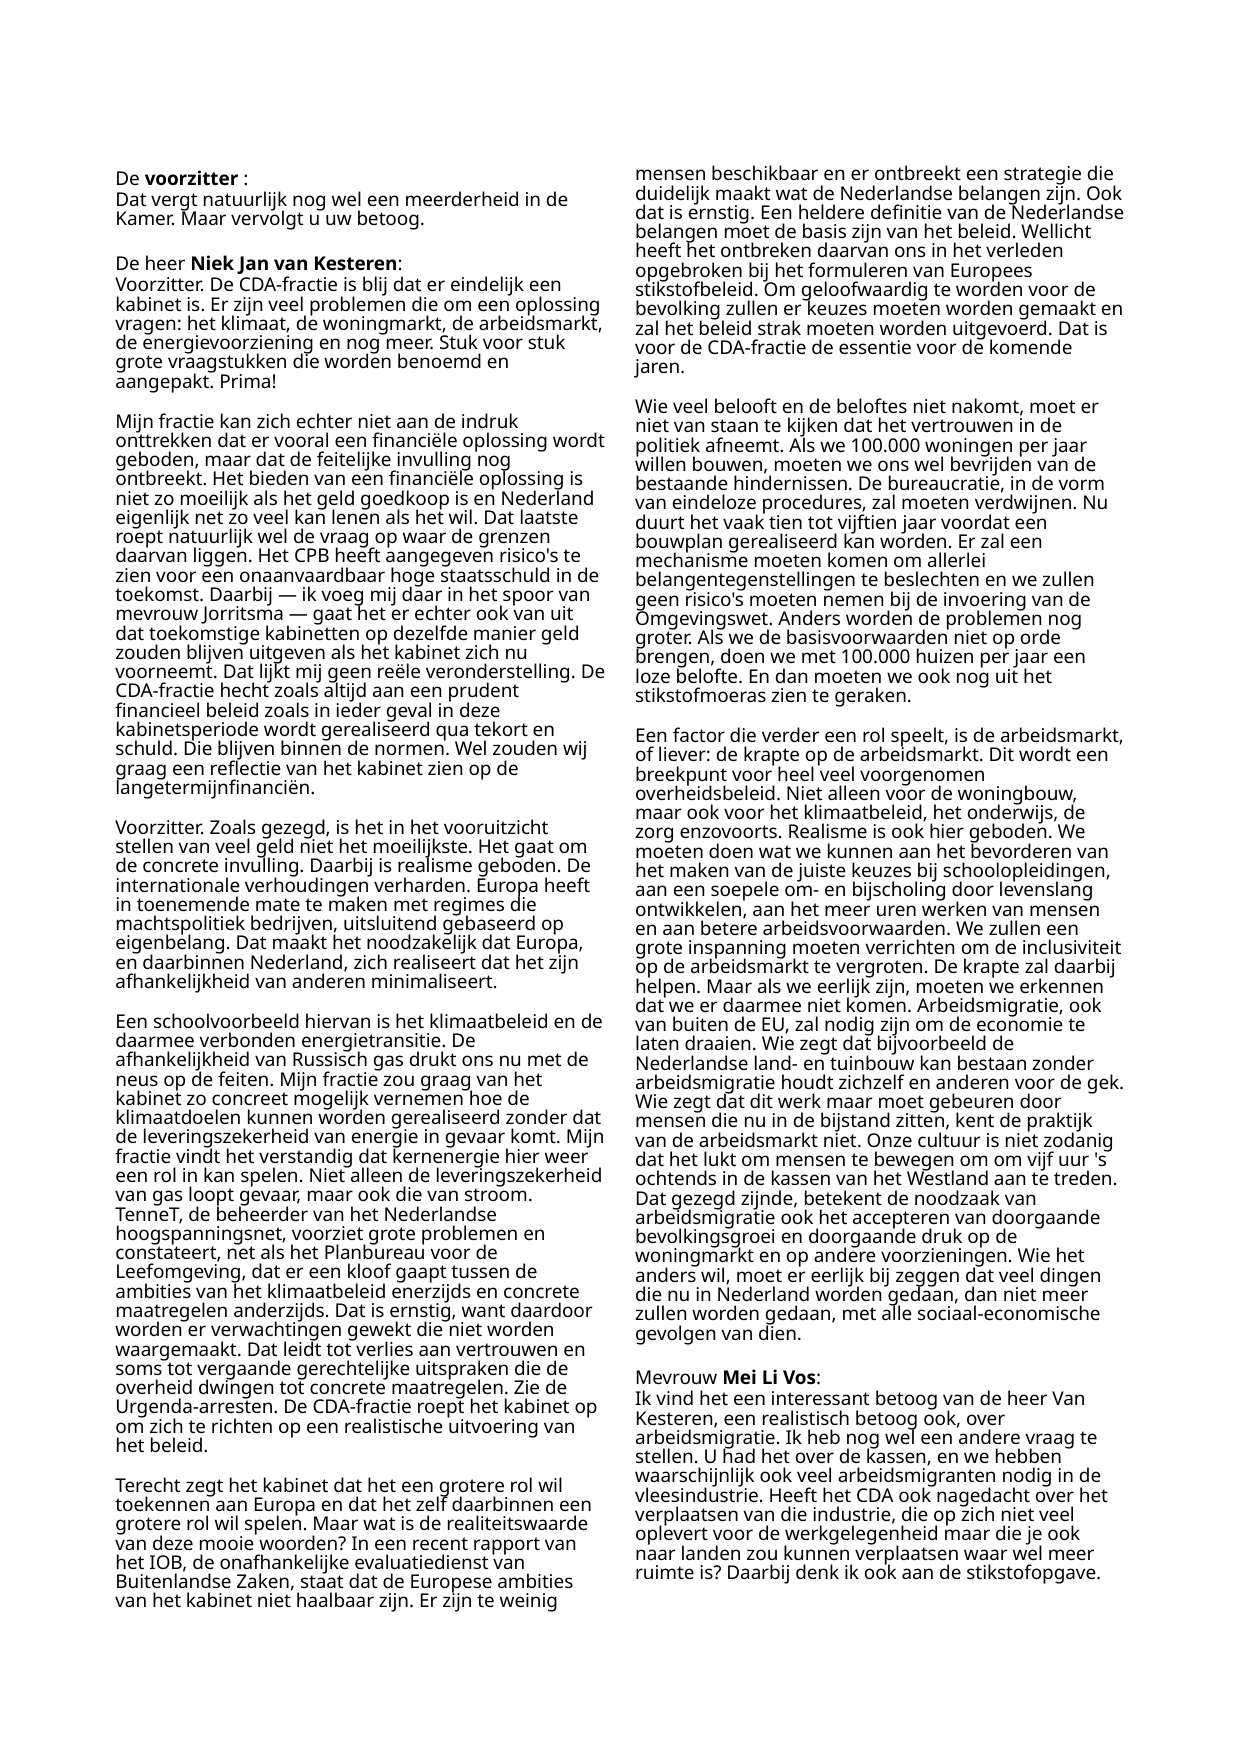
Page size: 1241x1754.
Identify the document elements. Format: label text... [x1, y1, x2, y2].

text De voorzitter : [115, 165, 605, 191]
text De heer Niek Jan van Kesteren: [115, 251, 605, 276]
text Voorzitter. De CDA-fractie is blij dat er eindelijk een kabinet is. Er zijn veel problemen die om een oplossing vragen: het klimaat, de woningmarkt, de arbeidsmarkt, de energievoorziening en nog meer. Stuk voor stuk grote vraagstukken die worden benoemd en aangepakt. Prima! [115, 276, 605, 392]
text Mijn fractie kan zich echter niet aan de indruk onttrekken dat er vooral een financiële oplossing wordt geboden, maar dat de feitelijke invulling nog ontbreekt. Het bieden van een financiële oplossing is niet zo moeilijk als het geld goedkoop is en Nederland eigenlijk net zo veel kan lenen als het wil. Dat laatste roept natuurlijk wel de vraag op waar de grenzen daarvan liggen. Het CPB heeft aangegeven risico's te zien voor een onaanvaardbaar hoge staatsschuld in de toekomst. Daarbij — ik voeg mij daar in het spoor van mevrouw Jorritsma — gaat het er echter ook van uit dat toekomstige kabinetten op dezelfde manier geld zouden blijven uitgeven als het kabinet zich nu voorneemt. Dat lijkt mij geen reële veronderstelling. De CDA-fractie hecht zoals altijd aan een prudent financieel beleid zoals in ieder geval in deze kabinetsperiode wordt gerealiseerd qua tekort en schuld. Die blijven binnen de normen. Wel zouden wij graag een reflectie van het kabinet zien op de langetermijnfinanciën. [115, 413, 605, 798]
text Mevrouw Mei Li Vos: [635, 1364, 1125, 1390]
text Een schoolvoorbeeld hiervan is het klimaatbeleid en de daarmee verbonden energietransitie. De afhankelijkheid van Russisch gas drukt ons nu met de neus op de feiten. Mijn fractie zou graag van het kabinet zo concreet mogelijk vernemen hoe de klimaatdoelen kunnen worden gerealiseerd zonder dat de leveringszekerheid van energie in gevaar komt. Mijn fractie vindt het verstandig dat kernenergie hier weer een rol in kan spelen. Niet alleen de leveringszekerheid van gas loopt gevaar, maar ook die van stroom. TenneT, de beheerder van het Nederlandse hoogspanningsnet, voorziet grote problemen en constateert, net als het Planbureau voor de Leefomgeving, dat er een kloof gaapt tussen de ambities van het klimaatbeleid enerzijds en concrete maatregelen anderzijds. Dat is ernstig, want daardoor worden er verwachtingen gewekt die niet worden waargemaakt. Dat leidt tot verlies aan vertrouwen en soms tot vergaande gerechtelijke uitspraken die de overheid dwingen tot concrete maatregelen. Zie de Urgenda-arresten. De CDA-fractie roept het kabinet op om zich te richten op een realistische uitvoering van het beleid. [115, 1013, 605, 1456]
text mensen beschikbaar en er ontbreekt een strategie die duidelijk maakt wat de Nederlandse belangen zijn. Ook dat is ernstig. Een heldere definitie van de Nederlandse belangen moet de basis zijn van het beleid. Wellicht heeft het ontbreken daarvan ons in het verleden opgebroken bij het formuleren van Europees stikstofbeleid. Om geloofwaardig te worden voor de bevolking zullen er keuzes moeten worden gemaakt en zal het beleid strak moeten worden uitgevoerd. Dat is voor de CDA-fractie de essentie voor de komende jaren. [635, 165, 1125, 377]
text Dat vergt natuurlijk nog wel een meerderheid in de Kamer. Maar vervolgt u uw betoog. [115, 191, 605, 230]
text Wie veel belooft en de beloftes niet nakomt, moet er niet van staan te kijken dat het vertrouwen in de politiek afneemt. Als we 100.000 woningen per jaar willen bouwen, moeten we ons wel bevrijden van de bestaande hindernissen. De bureaucratie, in de vorm van eindeloze procedures, zal moeten verdwijnen. Nu duurt het vaak tien tot vijftien jaar voordat een bouwplan gerealiseerd kan worden. Er zal een mechanisme moeten komen om allerlei belangentegenstellingen te beslechten en we zullen geen risico's moeten nemen bij de invoering van de Omgevingswet. Anders worden de problemen nog groter. Als we de basisvoorwaarden niet op orde brengen, doen we met 100.000 huizen per jaar een loze belofte. En dan moeten we ook nog uit het stikstofmoeras zien te geraken. [635, 398, 1125, 706]
text Terecht zegt het kabinet dat het een grotere rol wil toekennen aan Europa en dat het zelf daarbinnen een grotere rol wil spelen. Maar wat is de realiteitswaarde van deze mooie woorden? In een recent rapport van het IOB, de onafhankelijke evaluatiedienst van Buitenlandse Zaken, staat dat de Europese ambities van het kabinet niet haalbaar zijn. Er zijn te weinig [115, 1477, 605, 1612]
text Ik vind het een interessant betoog van de heer Van Kesteren, een realistisch betoog ook, over arbeidsmigratie. Ik heb nog wel een andere vraag te stellen. U had het over de kassen, en we hebben waarschijnlijk ook veel arbeidsmigranten nodig in de vleesindustrie. Heeft het CDA ook nagedacht over het verplaatsen van die industrie, die op zich niet veel oplevert voor de werkgelegenheid maar die je ook naar landen zou kunnen verplaatsen waar wel meer ruimte is? Daarbij denk ik ook aan de stikstofopgave. [635, 1390, 1125, 1583]
text Voorzitter. Zoals gezegd, is het in het vooruitzicht stellen van veel geld niet het moeilijkste. Het gaat om de concrete invulling. Daarbij is realisme geboden. De internationale verhoudingen verharden. Europa heeft in toenemende mate te maken met regimes die machtspolitiek bedrijven, uitsluitend gebaseerd op eigenbelang. Dat maakt het noodzakelijk dat Europa, en daarbinnen Nederland, zich realiseert dat het zijn afhankelijkheid van anderen minimaliseert. [115, 819, 605, 992]
text Een factor die verder een rol speelt, is de arbeidsmarkt, of liever: de krapte op de arbeidsmarkt. Dit wordt een breekpunt voor heel veel voorgenomen overheidsbeleid. Niet alleen voor de woningbouw, maar ook voor het klimaatbeleid, het onderwijs, de zorg enzovoorts. Realisme is ook hier geboden. We moeten doen wat we kunnen aan het bevorderen van het maken van de juiste keuzes bij schoolopleidingen, aan een soepele om- en bijscholing door levenslang ontwikkelen, aan het meer uren werken van mensen en aan betere arbeidsvoorwaarden. We zullen een grote inspanning moeten verrichten om de inclusiviteit op de arbeidsmarkt te vergroten. De krapte zal daarbij helpen. Maar als we eerlijk zijn, moeten we erkennen dat we er daarmee niet komen. Arbeidsmigratie, ook van buiten de EU, zal nodig zijn om de economie te laten draaien. Wie zegt dat bijvoorbeeld de Nederlandse land- en tuinbouw kan bestaan zonder arbeidsmigratie houdt zichzelf en anderen voor de gek. Wie zegt dat dit werk maar moet gebeuren door mensen die nu in de bijstand zitten, kent de praktijk van de arbeidsmarkt niet. Onze cultuur is niet zodanig dat het lukt om mensen te bewegen om om vijf uur 's ochtends in de kassen van het Westland aan te treden. Dat gezegd zijnde, betekent de noodzaak van arbeidsmigratie ook het accepteren van doorgaande bevolkingsgroei en doorgaande druk op de woningmarkt en op andere voorzieningen. Wie het anders wil, moet er eerlijk bij zeggen dat veel dingen die nu in Nederland worden gedaan, dan niet meer zullen worden gedaan, met alle sociaal-economische gevolgen van dien. [635, 727, 1125, 1344]
